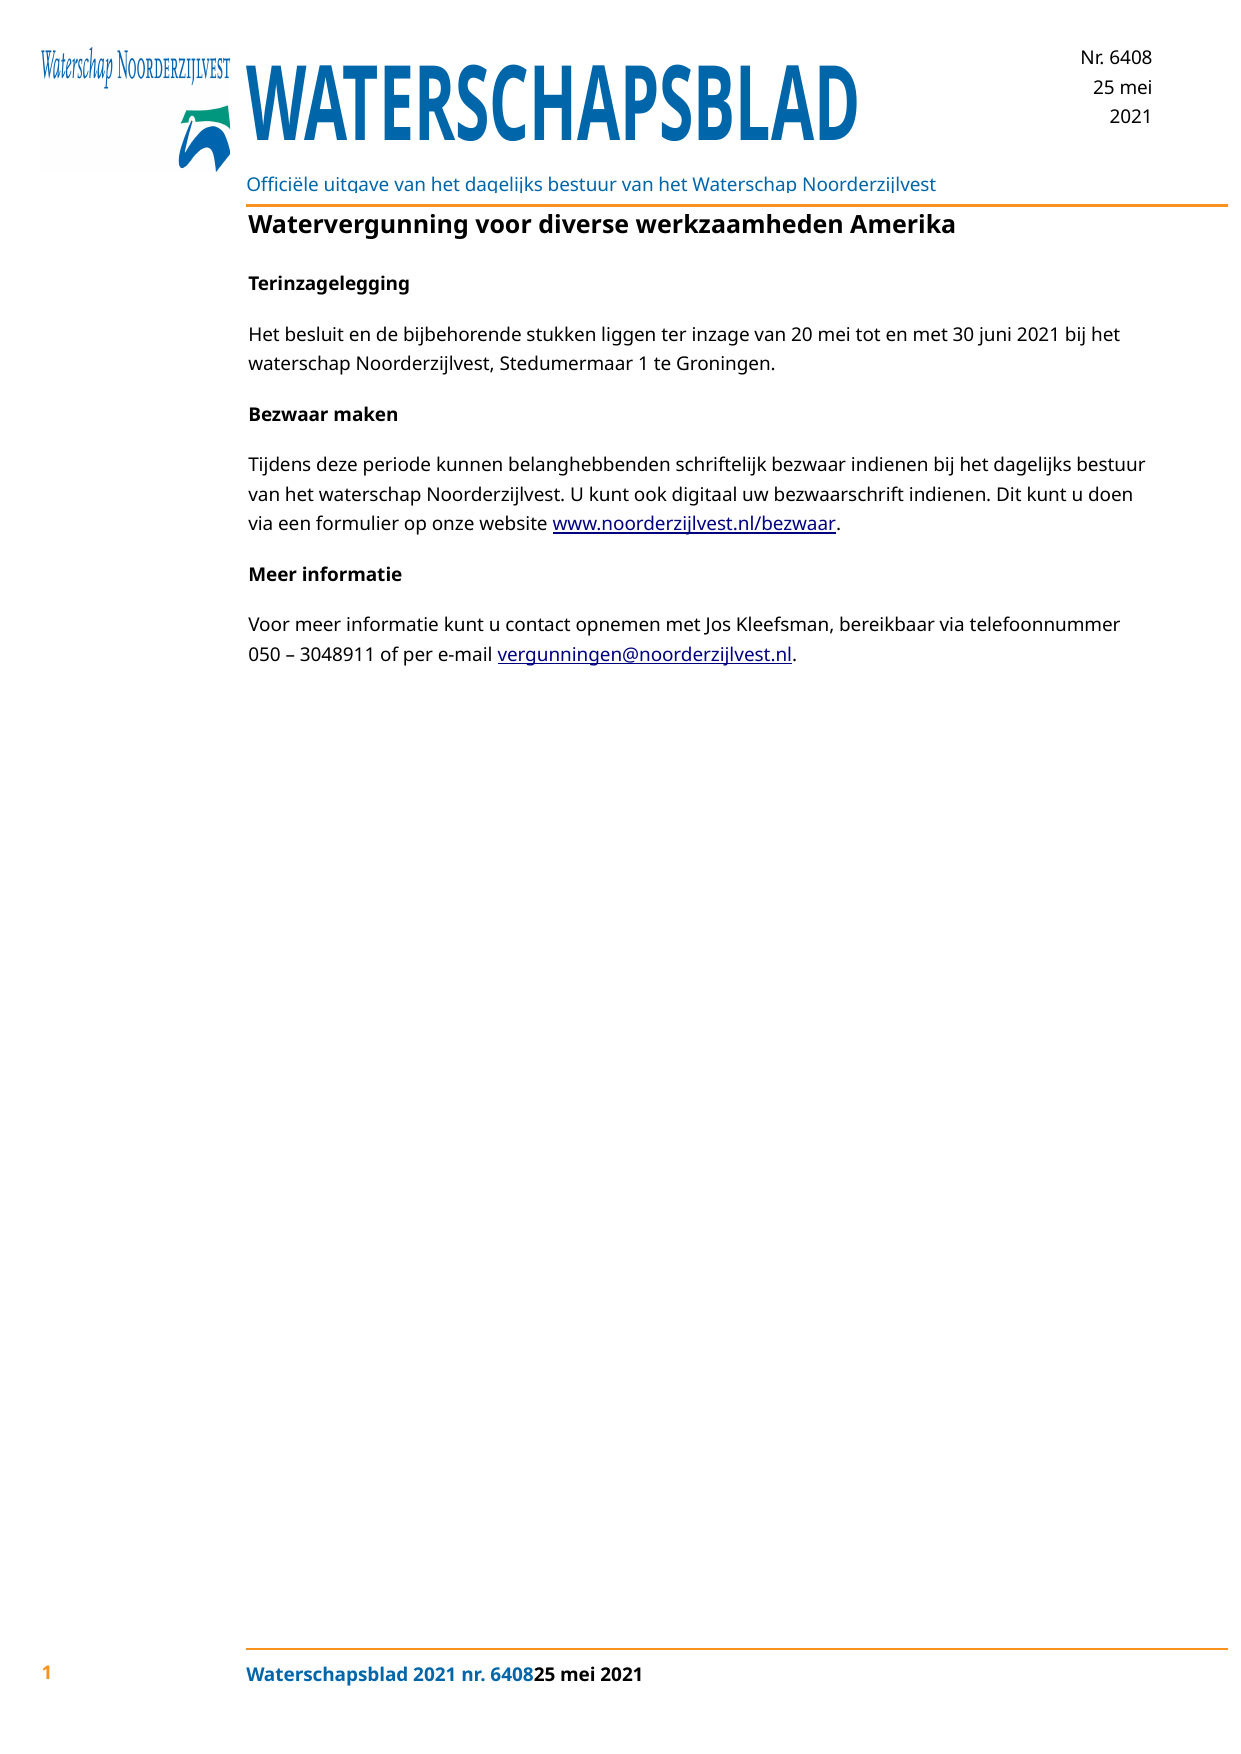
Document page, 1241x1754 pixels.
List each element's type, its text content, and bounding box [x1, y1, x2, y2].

text Meer informatie [248, 561, 1152, 586]
text Watervergunning voor diverse werkzaamheden Amerika [248, 207, 1152, 241]
text Het besluit en de bijbehorende stukken liggen ter inzage van 20 mei tot en met 30 juni 2021 bij het waterschap Noorderzijlvest, Stedumermaar 1 te Groningen. [248, 321, 1152, 376]
text Tijdens deze periode kunnen belanghebbenden schriftelijk bezwaar indienen bij het dagelijks bestuur van het waterschap Noorderzijlvest. U kunt ook digitaal uw bezwaarschrift indienen. Dit kunt u doen via een formulier op onze website www.noorderzijlvest.nl/bezwaar. [248, 451, 1152, 536]
picture [41, 47, 231, 172]
text Terinzagelegging [248, 270, 1152, 296]
text Bezwaar maken [248, 401, 1152, 426]
text Voor meer informatie kunt u contact opnemen met Jos Kleefsman, bereikbaar via telefoonnummer 050 – 3048911 of per e-mail vergunningen@noorderzijlvest.nl. [248, 611, 1152, 666]
